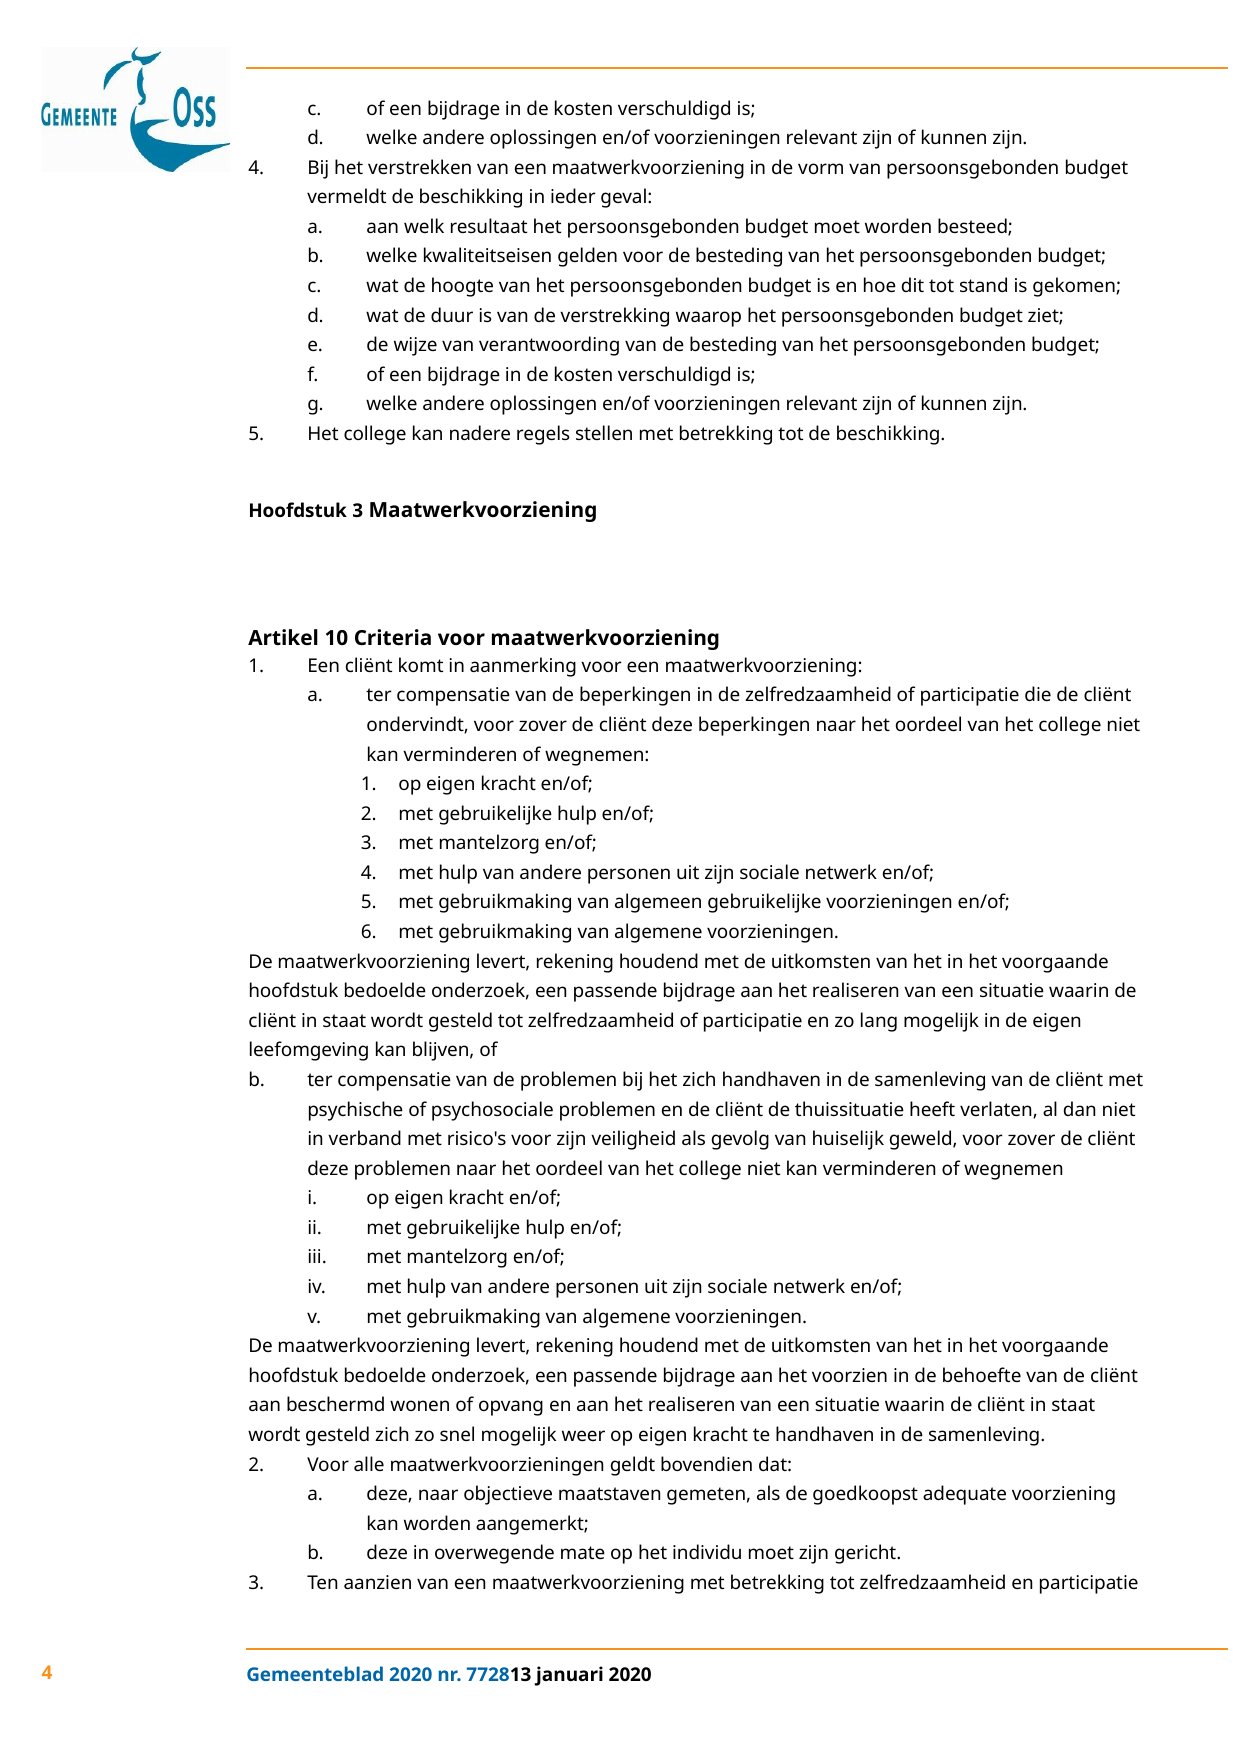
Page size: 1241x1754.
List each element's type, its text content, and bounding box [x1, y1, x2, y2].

list welke kwaliteitseisen gelden voor de besteding van het persoonsgebonden budget; [307, 243, 1152, 268]
list met hulp van andere personen uit zijn sociale netwerk en/of; [361, 859, 1152, 885]
list met hulp van andere personen uit zijn sociale netwerk en/of; [307, 1273, 1152, 1299]
list ter compensatie van de problemen bij het zich handhaven in de samenleving van de cliënt met psychische of psychosociale problemen en de cliënt de thuissituatie heeft verlaten, al dan niet in verband met risico's voor zijn veiligheid als gevolg van huiselijk geweld, voor zover de cliënt deze problemen naar het oordeel van het college niet kan verminderen of wegnemen [248, 1066, 1152, 1181]
list welke andere oplossingen en/of voorzieningen relevant zijn of kunnen zijn. [307, 391, 1152, 416]
list met mantelzorg en/of; [361, 829, 1152, 855]
text De maatwerkvoorziening levert, rekening houdend met de uitkomsten van het in het voorgaande hoofdstuk bedoelde onderzoek, een passende bijdrage aan het voorzien in de behoefte van de cliënt aan beschermd wonen of opvang en aan het realiseren van een situatie waarin de cliënt in staat wordt gesteld zich zo snel mogelijk weer op eigen kracht te handhaven in de samenleving. [248, 1332, 1152, 1447]
list op eigen kracht en/of; [361, 770, 1152, 796]
list met gebruikelijke hulp en/of; [361, 800, 1152, 826]
list op eigen kracht en/of; [307, 1184, 1152, 1210]
list Bij het verstrekken van een maatwerkvoorziening in de vorm van persoonsgebonden budget vermeldt de beschikking in ieder geval: [248, 154, 1152, 209]
text Artikel 10 Criteria voor maatwerkvoorziening [248, 623, 1152, 652]
list met gebruikmaking van algemene voorzieningen. [361, 918, 1152, 944]
text Hoofdstuk 3 Maatwerkvoorziening [248, 495, 1152, 524]
list wat de hoogte van het persoonsgebonden budget is en hoe dit tot stand is gekomen; [307, 272, 1152, 298]
list wat de duur is van de verstrekking waarop het persoonsgebonden budget ziet; [307, 302, 1152, 328]
list met gebruikelijke hulp en/of; [307, 1214, 1152, 1240]
list welke andere oplossingen en/of voorzieningen relevant zijn of kunnen zijn. [307, 124, 1152, 150]
list aan welk resultaat het persoonsgebonden budget moet worden besteed; [307, 213, 1152, 239]
list ter compensatie van de beperkingen in de zelfredzaamheid of participatie die de cliënt ondervindt, voor zover de cliënt deze beperkingen naar het oordeel van het college niet kan verminderen of wegnemen: [307, 682, 1152, 766]
list Een cliënt komt in aanmerking voor een maatwerkvoorziening: [248, 652, 1152, 678]
list Het college kan nadere regels stellen met betrekking tot de beschikking. [248, 420, 1152, 446]
list Voor alle maatwerkvoorzieningen geldt bovendien dat: [248, 1451, 1152, 1476]
text De maatwerkvoorziening levert, rekening houdend met de uitkomsten van het in het voorgaande hoofdstuk bedoelde onderzoek, een passende bijdrage aan het realiseren van een situatie waarin de cliënt in staat wordt gesteld tot zelfredzaamheid of participatie en zo lang mogelijk in de eigen leefomgeving kan blijven, of [248, 948, 1152, 1062]
picture [41, 47, 231, 172]
list of een bijdrage in de kosten verschuldigd is; [307, 95, 1152, 121]
list deze, naar objectieve maatstaven gemeten, als de goedkoopst adequate voorziening kan worden aangemerkt; [307, 1480, 1152, 1536]
list deze in overwegende mate op het individu moet zijn gericht. [307, 1539, 1152, 1565]
list met gebruikmaking van algemene voorzieningen. [307, 1303, 1152, 1328]
list met gebruikmaking van algemeen gebruikelijke voorzieningen en/of; [361, 889, 1152, 914]
list de wijze van verantwoording van de besteding van het persoonsgebonden budget; [307, 331, 1152, 357]
list met mantelzorg en/of; [307, 1244, 1152, 1269]
list Ten aanzien van een maatwerkvoorziening met betrekking tot zelfredzaamheid en participatie [248, 1569, 1152, 1595]
list of een bijdrage in de kosten verschuldigd is; [307, 361, 1152, 387]
